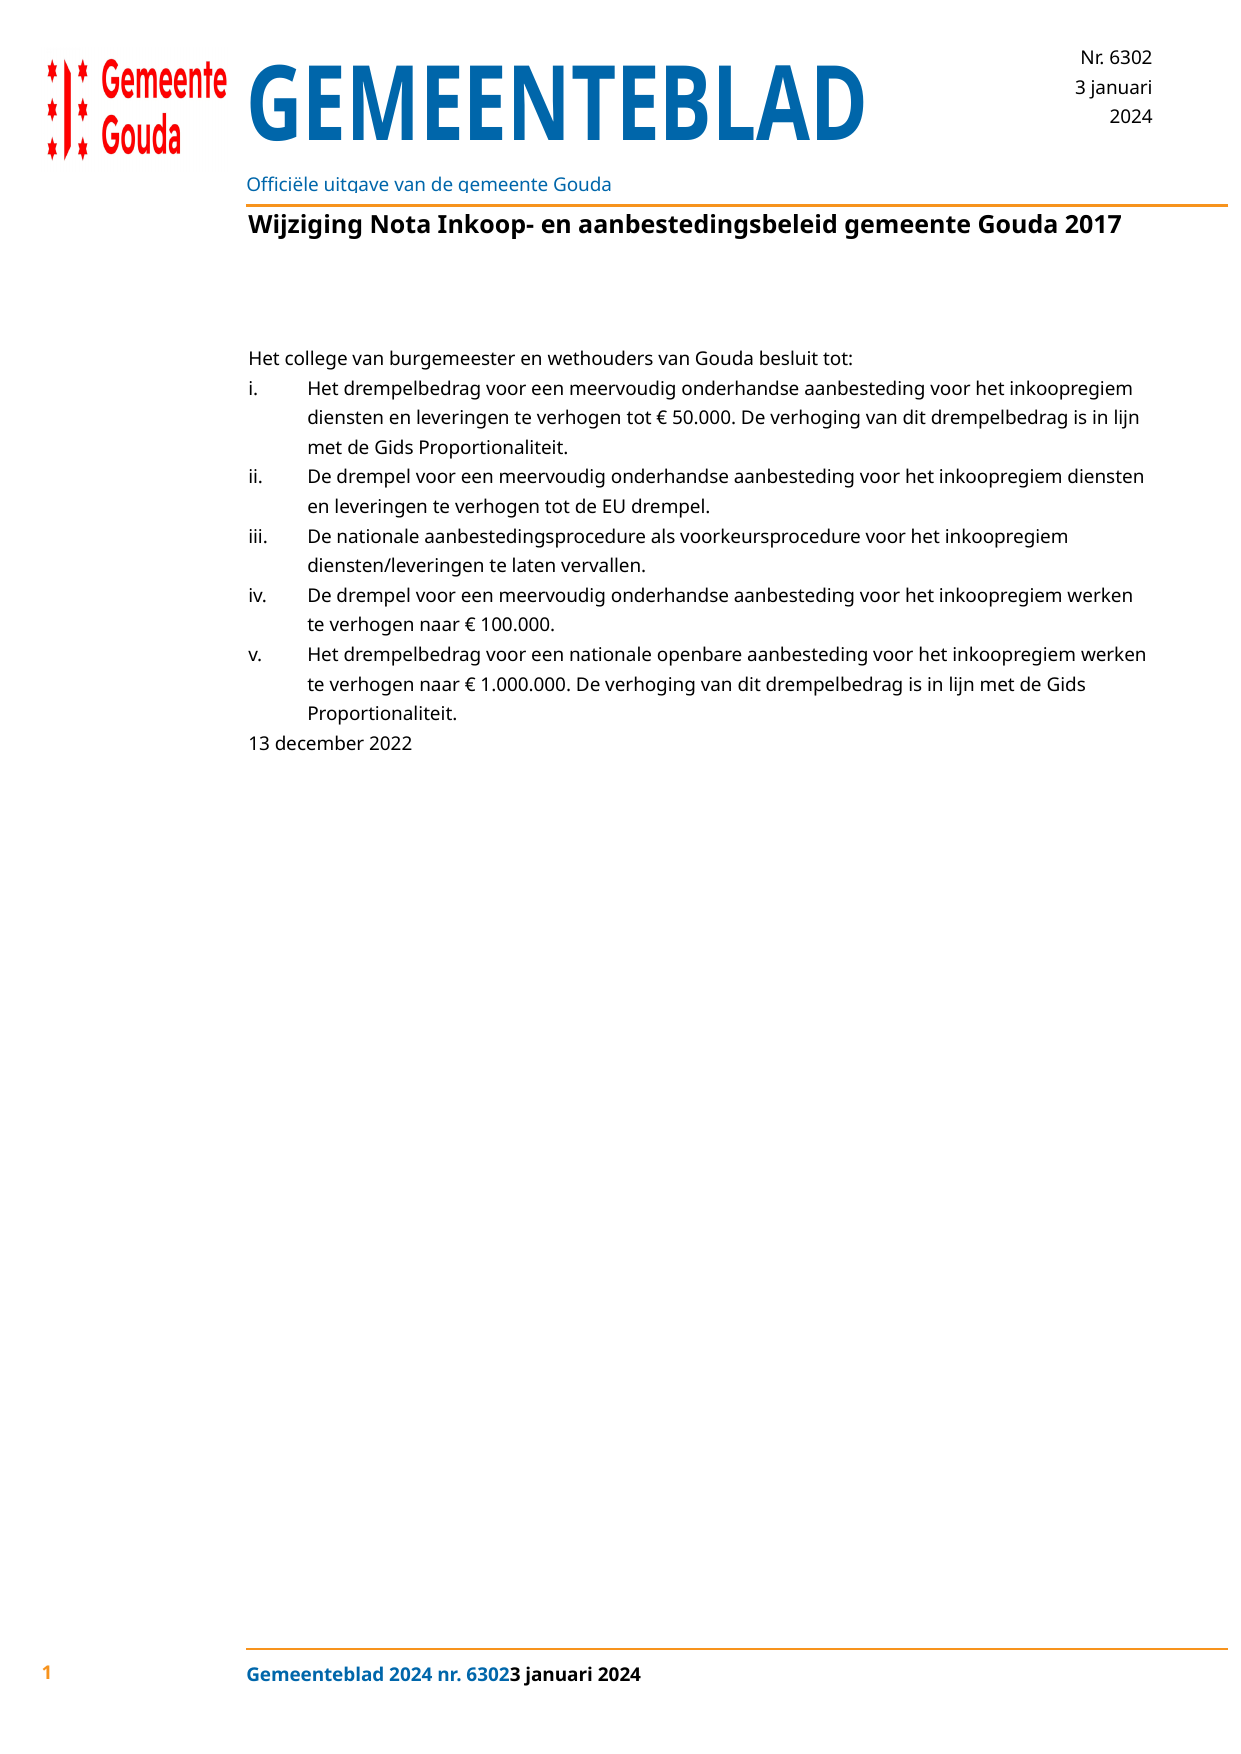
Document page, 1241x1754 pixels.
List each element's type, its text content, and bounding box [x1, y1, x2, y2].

list De drempel voor een meervoudig onderhandse aanbesteding voor het inkoopregiem diensten en leveringen te verhogen tot de EU drempel. [248, 464, 1152, 519]
list De drempel voor een meervoudig onderhandse aanbesteding voor het inkoopregiem werken te verhogen naar € 100.000. [248, 582, 1152, 637]
text 13 december 2022 [248, 730, 1152, 756]
text Het college van burgemeester en wethouders van Gouda besluit tot: [248, 345, 1152, 371]
list Het drempelbedrag voor een meervoudig onderhandse aanbesteding voor het inkoopregiem diensten en leveringen te verhogen tot € 50.000. De verhoging van dit drempelbedrag is in lijn met de Gids Proportionaliteit. [248, 375, 1152, 460]
list De nationale aanbestedingsprocedure als voorkeursprocedure voor het inkoopregiem diensten/leveringen te laten vervallen. [248, 523, 1152, 578]
list Het drempelbedrag voor een nationale openbare aanbesteding voor het inkoopregiem werken te verhogen naar € 1.000.000. De verhoging van dit drempelbedrag is in lijn met de Gids Proportionaliteit. [248, 641, 1152, 726]
picture [41, 47, 231, 172]
text Wijziging Nota Inkoop- en aanbestedingsbeleid gemeente Gouda 2017 [248, 207, 1152, 241]
